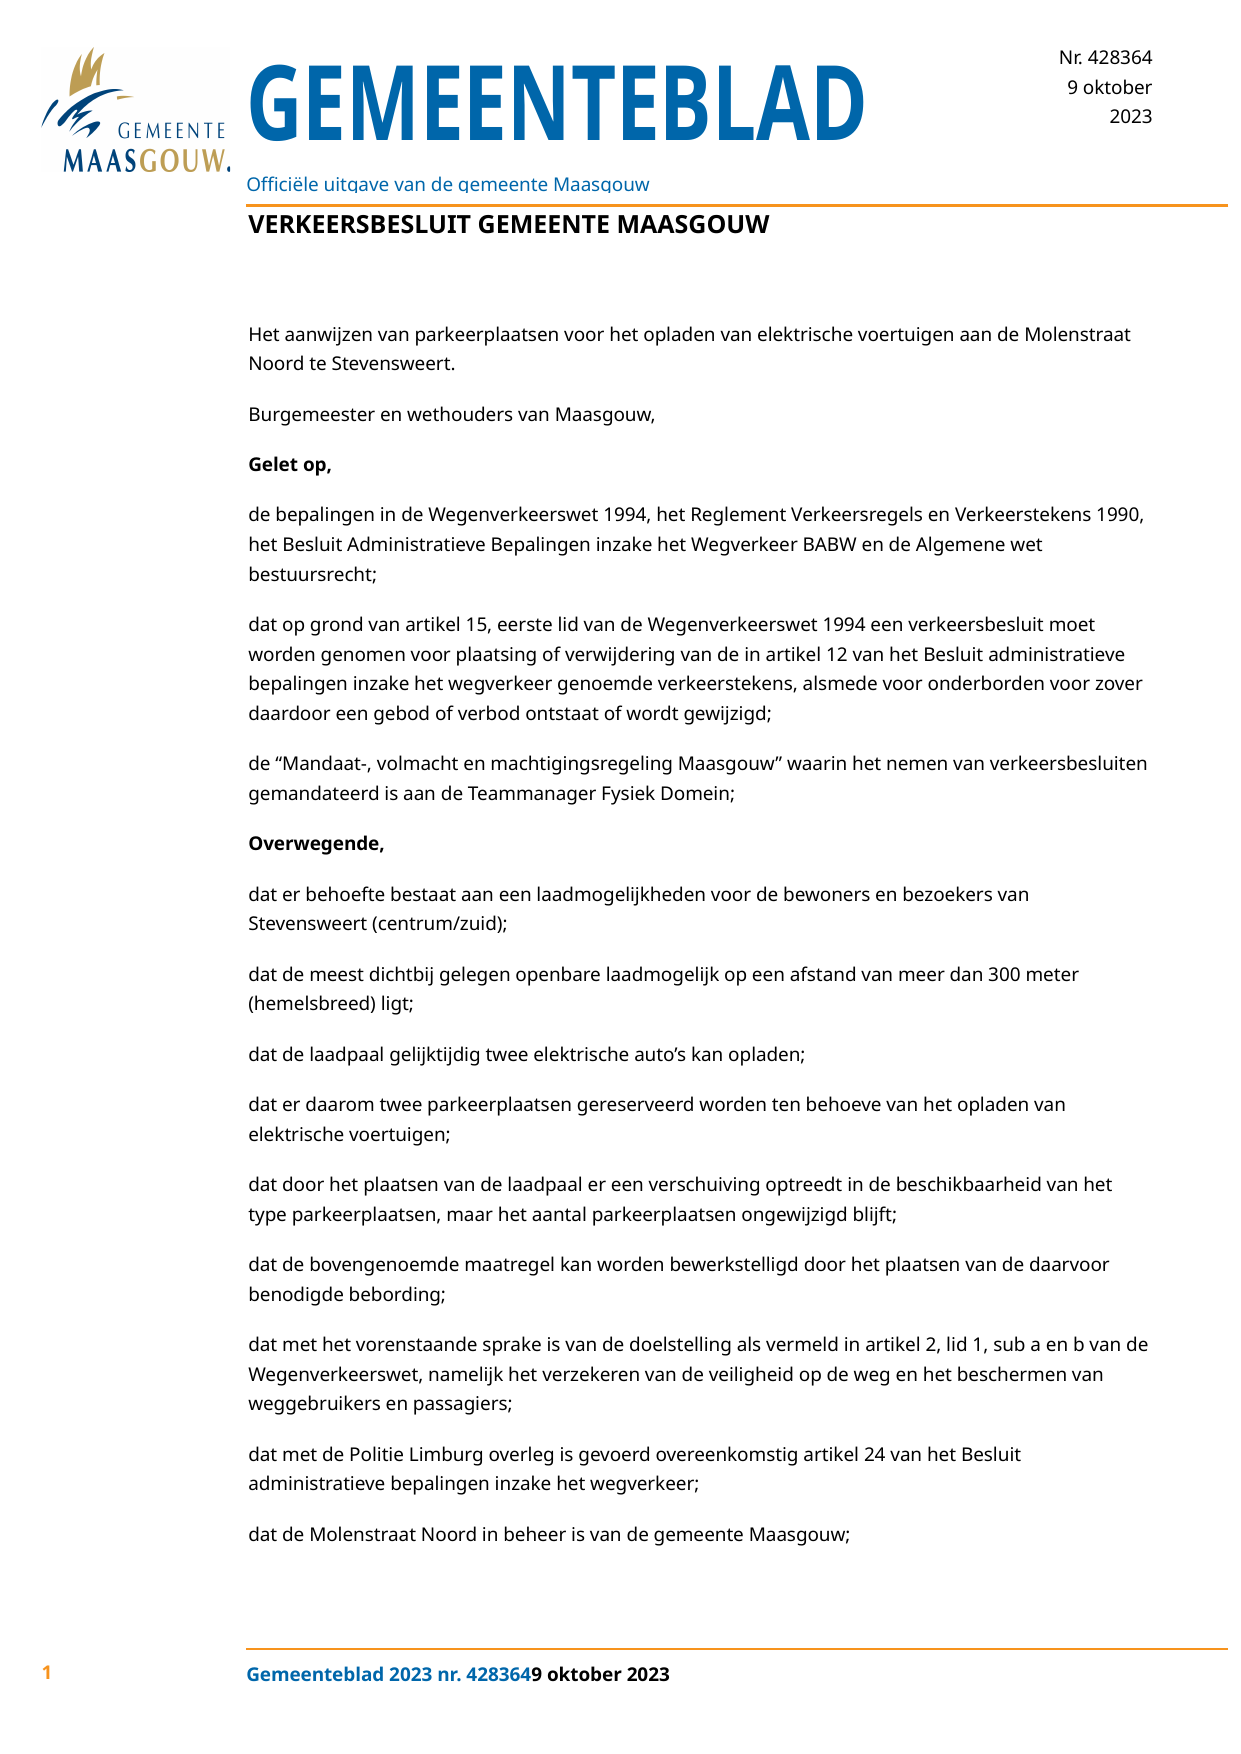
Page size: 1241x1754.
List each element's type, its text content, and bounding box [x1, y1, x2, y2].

text VERKEERSBESLUIT GEMEENTE MAASGOUW [248, 207, 1152, 241]
text Het aanwijzen van parkeerplaatsen voor het opladen van elektrische voertuigen aan de Molenstraat Noord te Stevensweert. [248, 321, 1152, 376]
text dat met de Politie Limburg overleg is gevoerd overeenkomstig artikel 24 van het Besluit administratieve bepalingen inzake het wegverkeer; [248, 1441, 1152, 1496]
text Overwegende, [248, 830, 1152, 856]
text dat op grond van artikel 15, eerste lid van de Wegenverkeerswet 1994 een verkeersbesluit moet worden genomen voor plaatsing of verwijdering van de in artikel 12 van het Besluit administratieve bepalingen inzake het wegverkeer genoemde verkeerstekens, alsmede voor onderborden voor zover daardoor een gebod of verbod ontstaat of wordt gewijzigd; [248, 611, 1152, 726]
text dat met het vorenstaande sprake is van de doelstelling als vermeld in artikel 2, lid 1, sub a en b van de Wegenverkeerswet, namelijk het verzekeren van de veiligheid op de weg en het beschermen van weggebruikers en passagiers; [248, 1331, 1152, 1416]
text dat de Molenstraat Noord in beheer is van de gemeente Maasgouw; [248, 1521, 1152, 1546]
text de bepalingen in de Wegenverkeerswet 1994, het Reglement Verkeersregels en Verkeerstekens 1990, het Besluit Administratieve Bepalingen inzake het Wegverkeer BABW en de Algemene wet bestuursrecht; [248, 502, 1152, 586]
text dat er behoefte bestaat aan een laadmogelijkheden voor de bewoners en bezoekers van Stevensweert (centrum/zuid); [248, 881, 1152, 936]
text dat er daarom twee parkeerplaatsen gereserveerd worden ten behoeve van het opladen van elektrische voertuigen; [248, 1091, 1152, 1146]
text Gelet op, [248, 451, 1152, 477]
text dat door het plaatsen van de laadpaal er een verschuiving optreedt in de beschikbaarheid van het type parkeerplaatsen, maar het aantal parkeerplaatsen ongewijzigd blijft; [248, 1171, 1152, 1226]
text dat de laadpaal gelijktijdig twee elektrische auto’s kan opladen; [248, 1041, 1152, 1066]
text Burgemeester en wethouders van Maasgouw, [248, 401, 1152, 426]
picture [41, 47, 231, 172]
text de “Mandaat-, volmacht en machtigingsregeling Maasgouw” waarin het nemen van verkeersbesluiten gemandateerd is aan de Teammanager Fysiek Domein; [248, 750, 1152, 806]
text dat de bovengenoemde maatregel kan worden bewerkstelligd door het plaatsen van de daarvoor benodigde bebording; [248, 1251, 1152, 1306]
text dat de meest dichtbij gelegen openbare laadmogelijk op een afstand van meer dan 300 meter (hemelsbreed) ligt; [248, 961, 1152, 1016]
